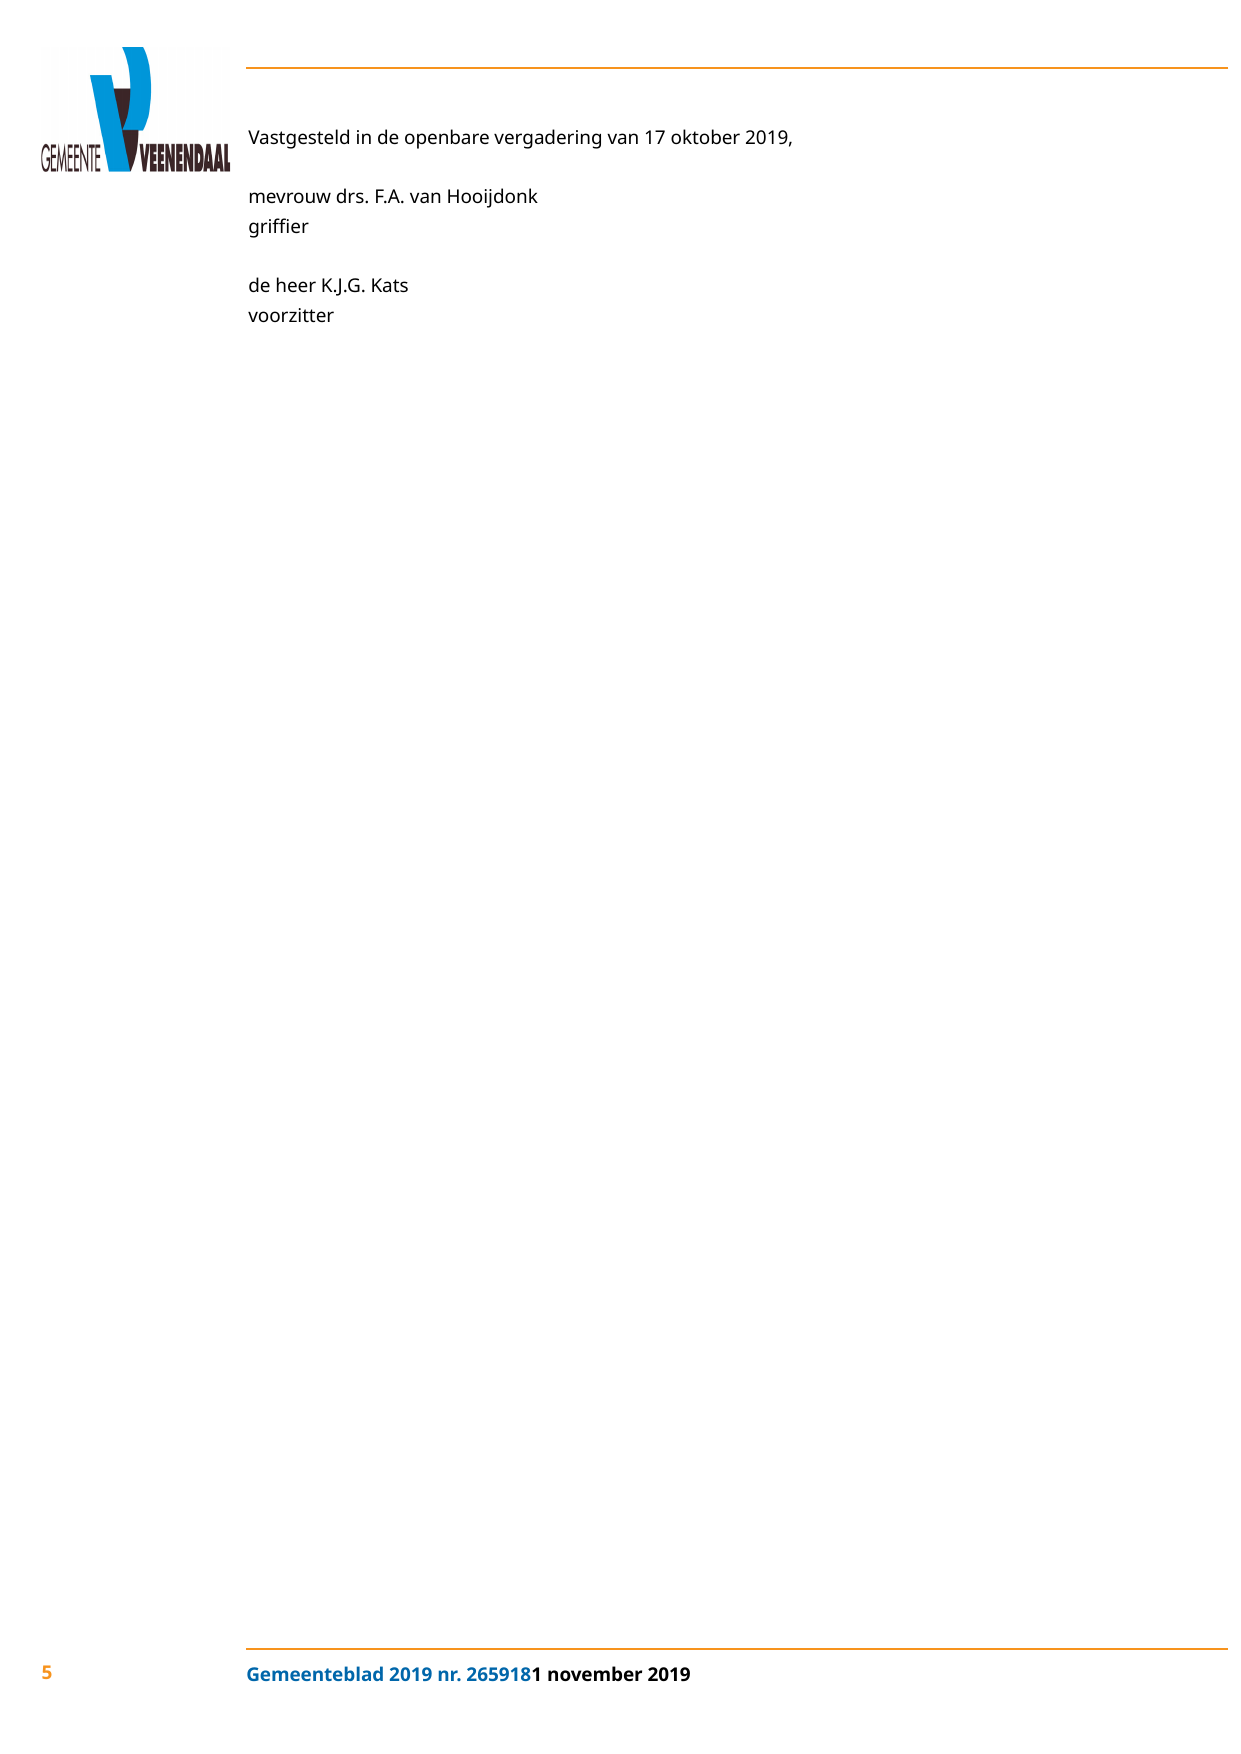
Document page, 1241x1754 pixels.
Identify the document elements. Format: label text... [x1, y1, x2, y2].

text Vastgesteld in de openbare vergadering van 17 oktober 2019, [248, 124, 1152, 150]
picture [41, 47, 130, 172]
text mevrouw drs. F.A. van Hooijdonk [248, 183, 1152, 209]
picture [123, 47, 231, 172]
text de heer K.J.G. Kats [248, 272, 1152, 298]
text griffier [248, 213, 1152, 239]
text voorzitter [248, 302, 1152, 328]
